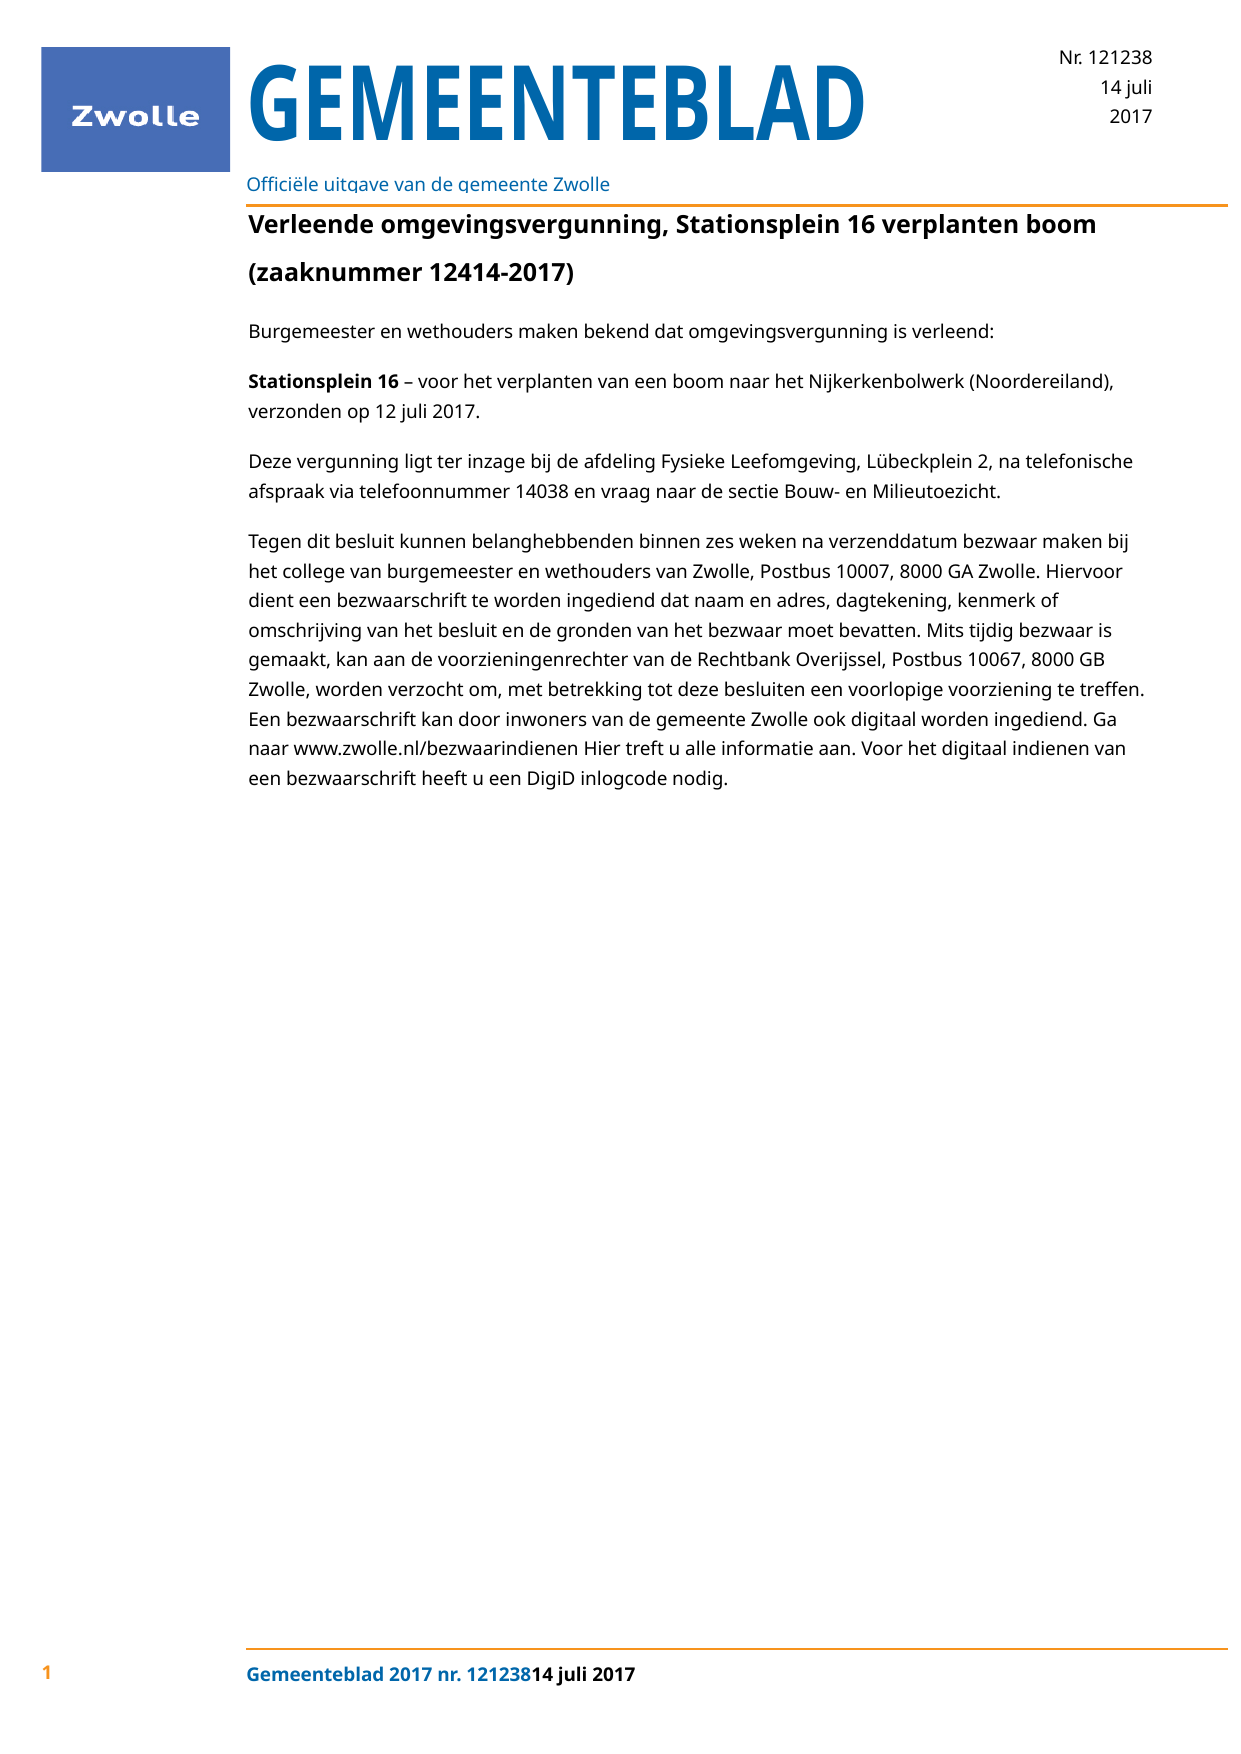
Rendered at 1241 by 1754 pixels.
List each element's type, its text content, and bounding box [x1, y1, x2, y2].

text Deze vergunning ligt ter inzage bij de afdeling Fysieke Leefomgeving, Lübeckplein 2, na telefonische afspraak via telefoonnummer 14038 en vraag naar de sectie Bouw- en Milieutoezicht. [248, 448, 1152, 504]
picture [41, 47, 231, 172]
text Tegen dit besluit kunnen belanghebbenden binnen zes weken na verzenddatum bezwaar maken bij het college van burgemeester en wethouders van Zwolle, Postbus 10007, 8000 GA Zwolle. Hiervoor dient een bezwaarschrift te worden ingediend dat naam en adres, dagtekening, kenmerk of omschrijving van het besluit en de gronden van het bezwaar moet bevatten. Mits tijdig bezwaar is gemaakt, kan aan de voorzieningenrechter van de Rechtbank Overijssel, Postbus 10067, 8000 GB Zwolle, worden verzocht om, met betrekking tot deze besluiten een voorlopige voorziening te treffen. Een bezwaarschrift kan door inwoners van de gemeente Zwolle ook digitaal worden ingediend. Ga naar www.zwolle.nl/bezwaarindienen Hier treft u alle informatie aan. Voor het digitaal indienen van een bezwaarschrift heeft u een DigiD inlogcode nodig. [248, 528, 1152, 791]
text Verleende omgevingsvergunning, Stationsplein 16 verplanten boom (zaaknummer 12414-2017) [248, 207, 1152, 288]
text Stationsplein 16 – voor het verplanten van een boom naar het Nijkerkenbolwerk (Noordereiland), verzonden op 12 juli 2017. [248, 368, 1152, 424]
text Burgemeester en wethouders maken bekend dat omgevingsvergunning is verleend: [248, 318, 1152, 344]
